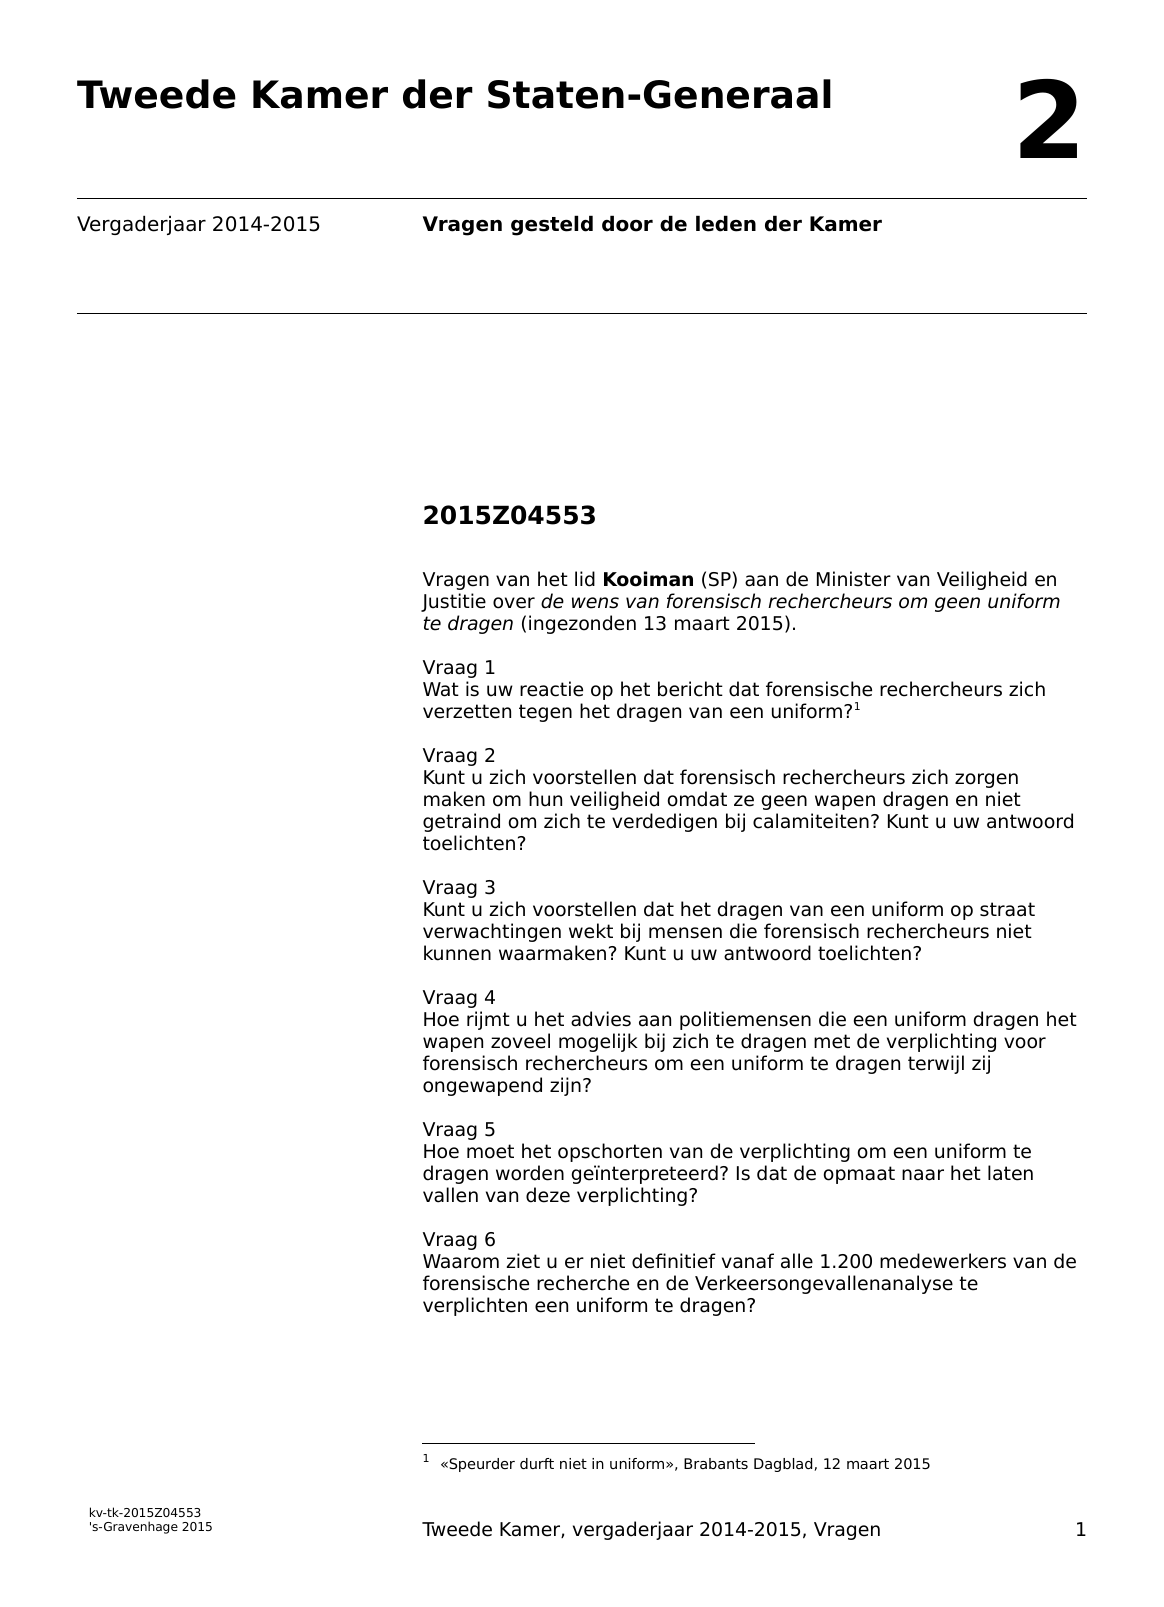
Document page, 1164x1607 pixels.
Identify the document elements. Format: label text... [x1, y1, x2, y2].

table_cell Vergaderjaar 2014-2015 [77, 199, 422, 313]
text Vraag 5 [422, 1119, 1087, 1141]
table_cell Vragen gesteld door de leden der Kamer [422, 199, 1087, 313]
text kv-tk-2015Z04553 [88, 1506, 323, 1520]
table_header Tweede Kamer der Staten-Generaal [77, 59, 886, 198]
text Waarom ziet u er niet definitief vanaf alle 1.200 medewerkers van de forensische recherche en de Verkeersongevallenanalyse te verplichten een uniform te dragen? [422, 1251, 1087, 1317]
text Kunt u zich voorstellen dat forensisch rechercheurs zich zorgen maken om hun veiligheid omdat ze geen wapen dragen en niet getraind om zich te verdedigen bij calamiteiten? Kunt u uw antwoord toelichten? [422, 767, 1087, 855]
text Vraag 3 [422, 877, 1087, 899]
text Wat is uw reactie op het bericht dat forensische rechercheurs zich verzetten tegen het dragen van een uniform? [422, 679, 1087, 723]
text Vraag 4 [422, 987, 1087, 1009]
text Hoe moet het opschorten van de verplichting om een uniform te dragen worden geïnterpreteerd? Is dat de opmaat naar het laten vallen van deze verplichting? [422, 1141, 1087, 1207]
text 's-Gravenhage 2015 [88, 1520, 323, 1534]
table_header 2 [886, 59, 1087, 198]
text Vraag 2 [422, 745, 1087, 767]
text Vraag 1 [422, 657, 1087, 679]
text Vraag 6 [422, 1229, 1087, 1251]
text «Speurder durft niet in uniform», Brabants Dagblad, 12 maart 2015 [422, 1452, 1087, 1474]
text Vragen van het lid Kooiman (SP) aan de Minister van Veiligheid en Justitie over de wens van forensisch rechercheurs om geen uniform te dragen (ingezonden 13 maart 2015). [422, 569, 1087, 635]
text 2015Z04553 [422, 501, 1087, 531]
text Kunt u zich voorstellen dat het dragen van een uniform op straat verwachtingen wekt bij mensen die forensisch rechercheurs niet kunnen waarmaken? Kunt u uw antwoord toelichten? [422, 899, 1087, 965]
text Hoe rijmt u het advies aan politiemensen die een uniform dragen het wapen zoveel mogelijk bij zich te dragen met de verplichting voor forensisch rechercheurs om een uniform te dragen terwijl zij ongewapend zijn? [422, 1009, 1087, 1097]
